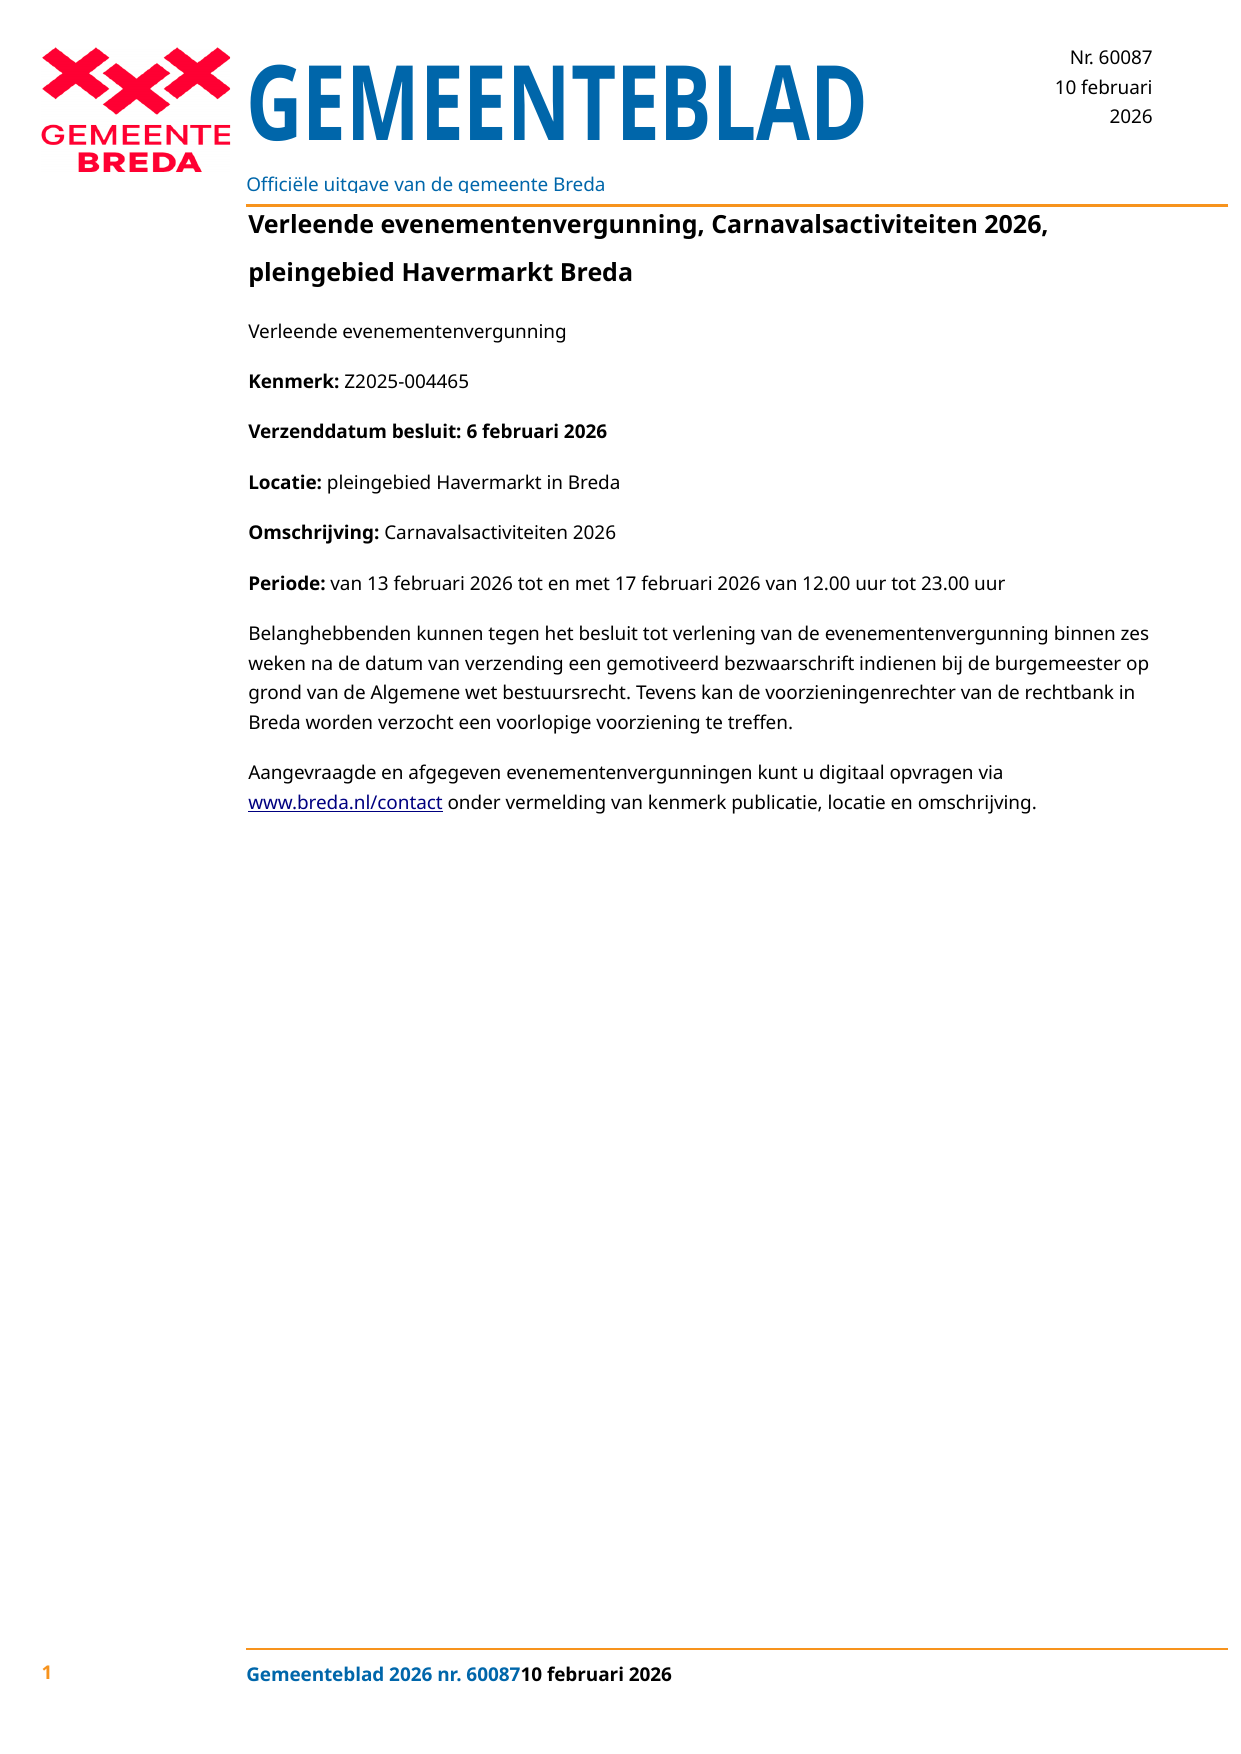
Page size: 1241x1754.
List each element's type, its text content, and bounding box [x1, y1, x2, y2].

text Verzenddatum besluit: 6 februari 2026 [248, 419, 1152, 444]
text Aangevraagde en afgegeven evenementenvergunningen kunt u digitaal opvragen via www.breda.nl/contact onder vermelding van kenmerk publicatie, locatie en omschrijving. [248, 759, 1152, 815]
picture [41, 47, 231, 172]
text Belanghebbenden kunnen tegen het besluit tot verlening van de evenementenvergunning binnen zes weken na de datum van verzending een gemotiveerd bezwaarschrift indienen bij de burgemeester op grond van de Algemene wet bestuursrecht. Tevens kan de voorzieningenrechter van de rechtbank in Breda worden verzocht een voorlopige voorziening te treffen. [248, 620, 1152, 735]
text Verleende evenementenvergunning [248, 318, 1152, 344]
text Omschrijving: Carnavalsactiviteiten 2026 [248, 519, 1152, 545]
text Kenmerk: Z2025-004465 [248, 368, 1152, 394]
text Periode: van 13 februari 2026 tot en met 17 februari 2026 van 12.00 uur tot 23.00 uur [248, 570, 1152, 596]
text Verleende evenementenvergunning, Carnavalsactiviteiten 2026, pleingebied Havermarkt Breda [248, 207, 1152, 288]
text Locatie: pleingebied Havermarkt in Breda [248, 469, 1152, 495]
